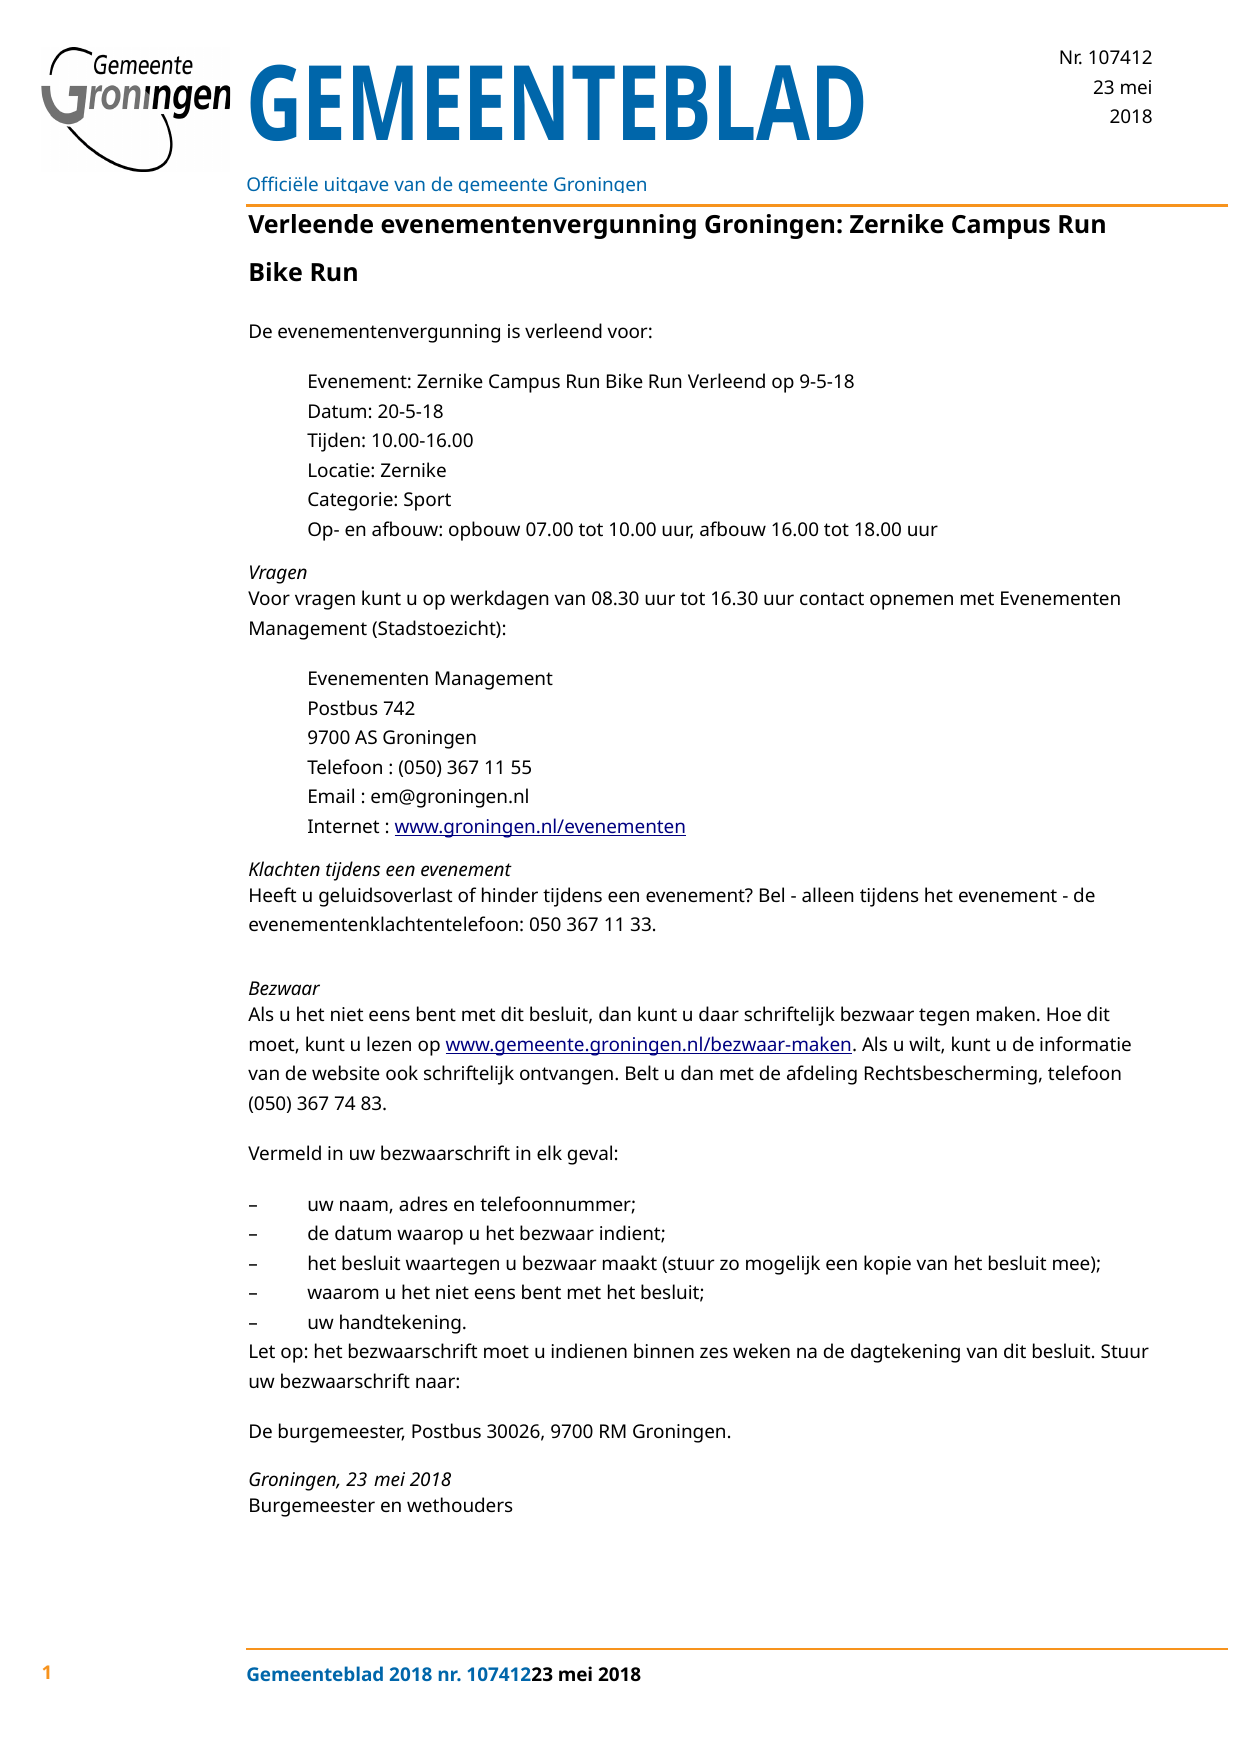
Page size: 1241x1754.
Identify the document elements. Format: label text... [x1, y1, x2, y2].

text De burgemeester, Postbus 30026, 9700 RM Groningen. [248, 1419, 1152, 1444]
list uw handtekening. [248, 1309, 1152, 1335]
list uw naam, adres en telefoonnummer; [248, 1191, 1152, 1216]
list de datum waarop u het bezwaar indient; [248, 1220, 1152, 1246]
list Evenementen Management [248, 665, 1152, 691]
text Let op: het bezwaarschrift moet u indienen binnen zes weken na de dagtekening van dit besluit. Stuur uw bezwaarschrift naar: [248, 1339, 1152, 1394]
list waarom u het niet eens bent met het besluit; [248, 1279, 1152, 1305]
list het besluit waartegen u bezwaar maakt (stuur zo mogelijk een kopie van het besluit mee); [248, 1250, 1152, 1276]
list Op- en afbouw: opbouw 07.00 tot 10.00 uur, afbouw 16.00 tot 18.00 uur [248, 516, 1152, 542]
list Tijden: 10.00-16.00 [248, 427, 1152, 453]
text De evenementenvergunning is verleend voor: [248, 318, 1152, 344]
text Vragen [248, 559, 1152, 585]
list Telefoon : (050) 367 11 55 [248, 754, 1152, 779]
list Locatie: Zernike [248, 457, 1152, 483]
text Klachten tijdens een evenement [248, 856, 1152, 882]
list 9700 AS Groningen [248, 724, 1152, 750]
text Als u het niet eens bent met dit besluit, dan kunt u daar schriftelijk bezwaar tegen maken. Hoe dit moet, kunt u lezen op www.gemeente.groningen.nl/bezwaar-maken. Als u wilt, kunt u de informatie van de website ook schriftelijk ontvangen. Belt u dan met de afdeling Rechtsbescherming, telefoon (050) 367 74 83. [248, 1001, 1152, 1116]
list Datum: 20-5-18 [248, 398, 1152, 424]
text Voor vragen kunt u op werkdagen van 08.30 uur tot 16.30 uur contact opnemen met Evenementen Management (Stadstoezicht): [248, 585, 1152, 640]
text Heeft u geluidsoverlast of hinder tijdens een evenement? Bel - alleen tijdens het evenement - de evenementenklachtentelefoon: 050 367 11 33. [248, 882, 1152, 937]
text Burgemeester en wethouders [248, 1492, 1152, 1518]
picture [41, 47, 231, 172]
text Vermeld in uw bezwaarschrift in elk geval: [248, 1140, 1152, 1166]
list Email : em@groningen.nl [248, 783, 1152, 809]
list Postbus 742 [248, 695, 1152, 720]
list Internet : www.groningen.nl/evenementen [248, 813, 1152, 839]
list Evenement: Zernike Campus Run Bike Run Verleend op 9-5-18 [248, 368, 1152, 394]
text Bezwaar [248, 975, 1152, 1001]
text Verleende evenementenvergunning Groningen: Zernike Campus Run Bike Run [248, 207, 1152, 288]
text Groningen, 23 mei 2018 [248, 1466, 1152, 1492]
list Categorie: Sport [248, 487, 1152, 512]
